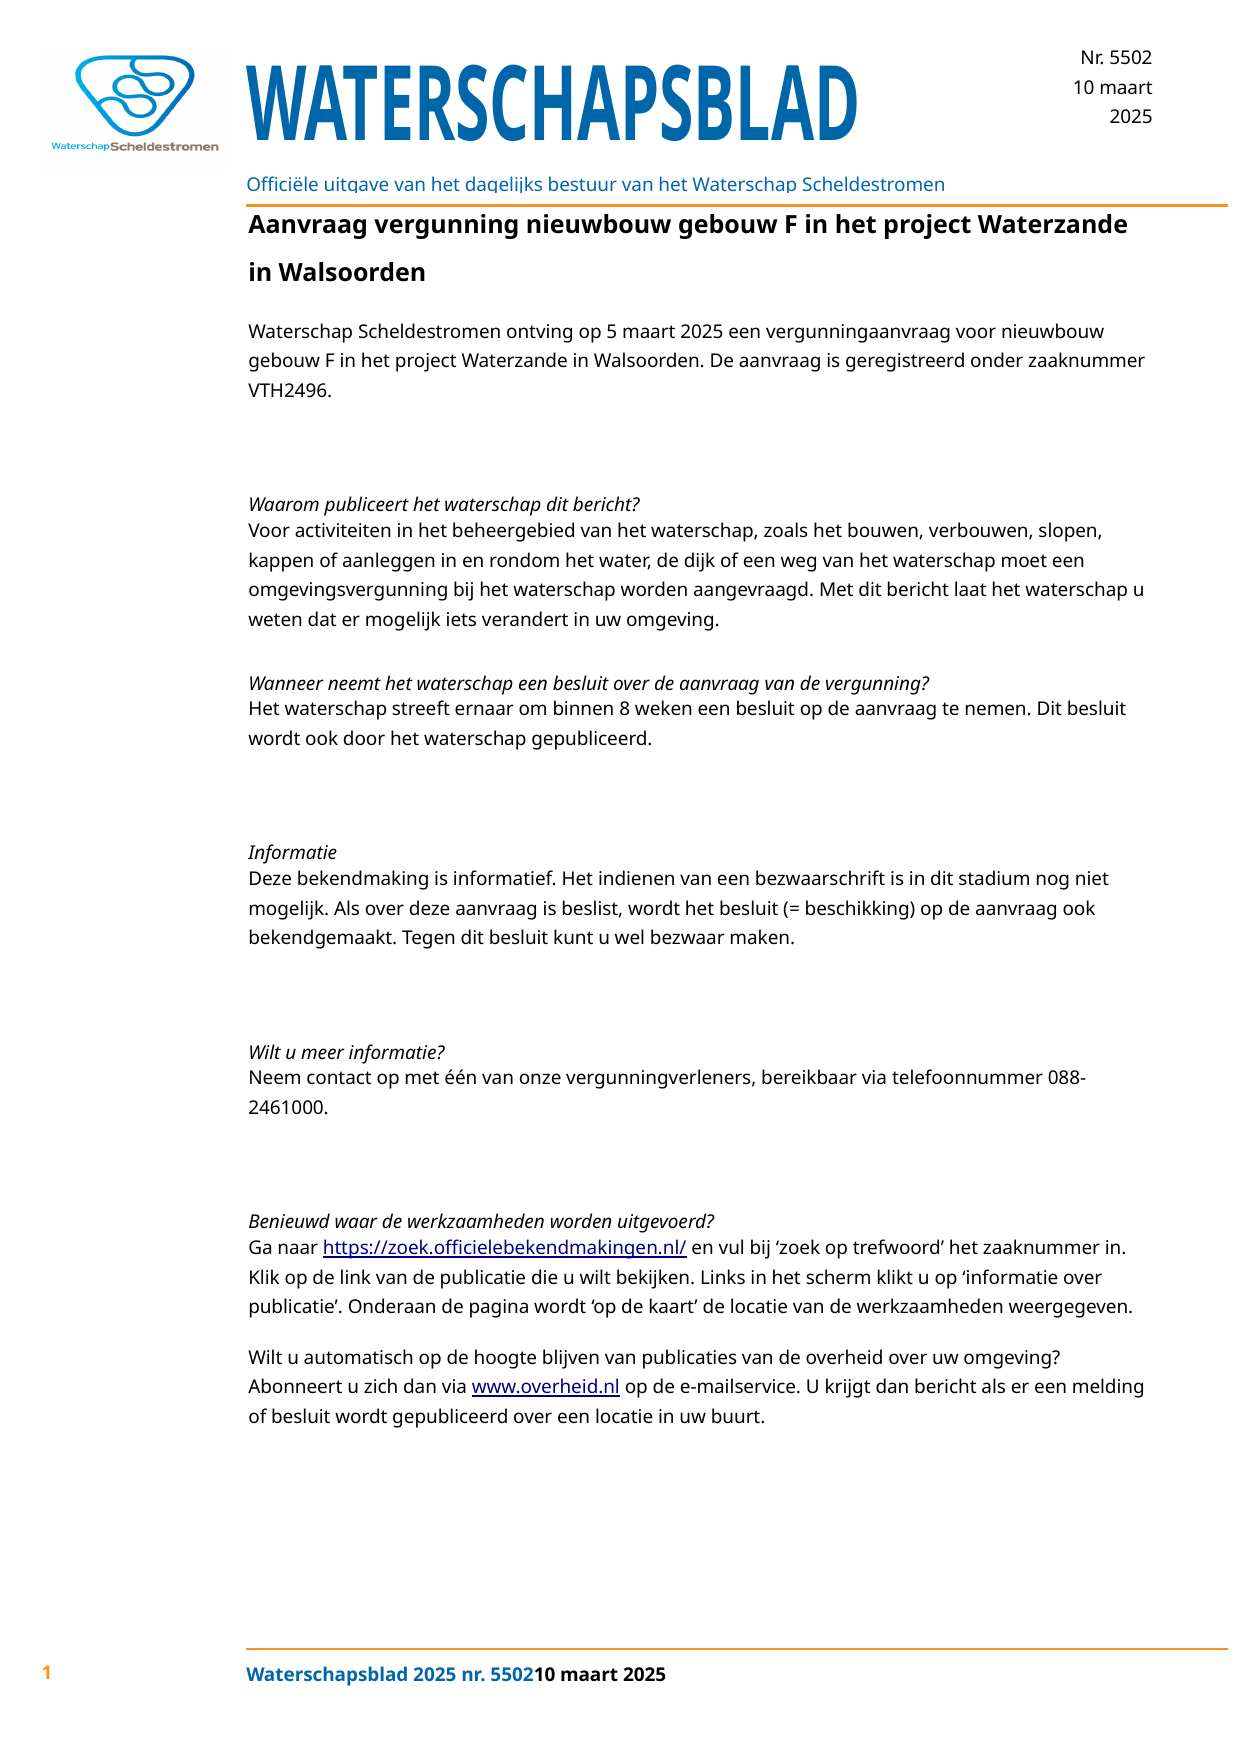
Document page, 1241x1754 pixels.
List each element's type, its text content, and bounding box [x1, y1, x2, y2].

text Neem contact op met één van onze vergunningverleners, bereikbaar via telefoonnummer 088-2461000. [248, 1064, 1152, 1120]
picture [41, 47, 231, 172]
text Wilt u meer informatie? [248, 1039, 1152, 1064]
text Het waterschap streeft ernaar om binnen 8 weken een besluit op de aanvraag te nemen. Dit besluit wordt ook door het waterschap gepubliceerd. [248, 696, 1152, 751]
text Deze bekendmaking is informatief. Het indienen van een bezwaarschrift is in dit stadium nog niet mogelijk. Als over deze aanvraag is beslist, wordt het besluit (= beschikking) op de aanvraag ook bekendgemaakt. Tegen dit besluit kunt u wel bezwaar maken. [248, 865, 1152, 950]
text Wilt u automatisch op de hoogte blijven van publicaties van de overheid over uw omgeving? Abonneert u zich dan via www.overheid.nl op de e-mailservice. U krijgt dan bericht als er een melding of besluit wordt gepubliceerd over een locatie in uw buurt. [248, 1344, 1152, 1429]
text Wanneer neemt het waterschap een besluit over de aanvraag van de vergunning? [248, 670, 1152, 696]
text Aanvraag vergunning nieuwbouw gebouw F in het project Waterzande in Walsoorden [248, 207, 1152, 288]
text Informatie [248, 839, 1152, 865]
text Voor activiteiten in het beheergebied van het waterschap, zoals het bouwen, verbouwen, slopen, kappen of aanleggen in en rondom het water, de dijk of een weg van het waterschap moet een omgevingsvergunning bij het waterschap worden aangevraagd. Met dit bericht laat het waterschap u weten dat er mogelijk iets verandert in uw omgeving. [248, 517, 1152, 632]
text Waterschap Scheldestromen ontving op 5 maart 2025 een vergunningaanvraag voor nieuwbouw gebouw F in het project Waterzande in Walsoorden. De aanvraag is geregistreerd onder zaaknummer VTH2496. [248, 318, 1152, 403]
text Ga naar https://zoek.officielebekendmakingen.nl/ en vul bij ‘zoek op trefwoord’ het zaaknummer in. Klik op de link van de publicatie die u wilt bekijken. Links in het scherm klikt u op ‘informatie over publicatie’. Onderaan de pagina wordt ‘op de kaart’ de locatie van de werkzaamheden weergegeven. [248, 1234, 1152, 1319]
text Benieuwd waar de werkzaamheden worden uitgevoerd? [248, 1208, 1152, 1234]
text Waarom publiceert het waterschap dit bericht? [248, 491, 1152, 517]
